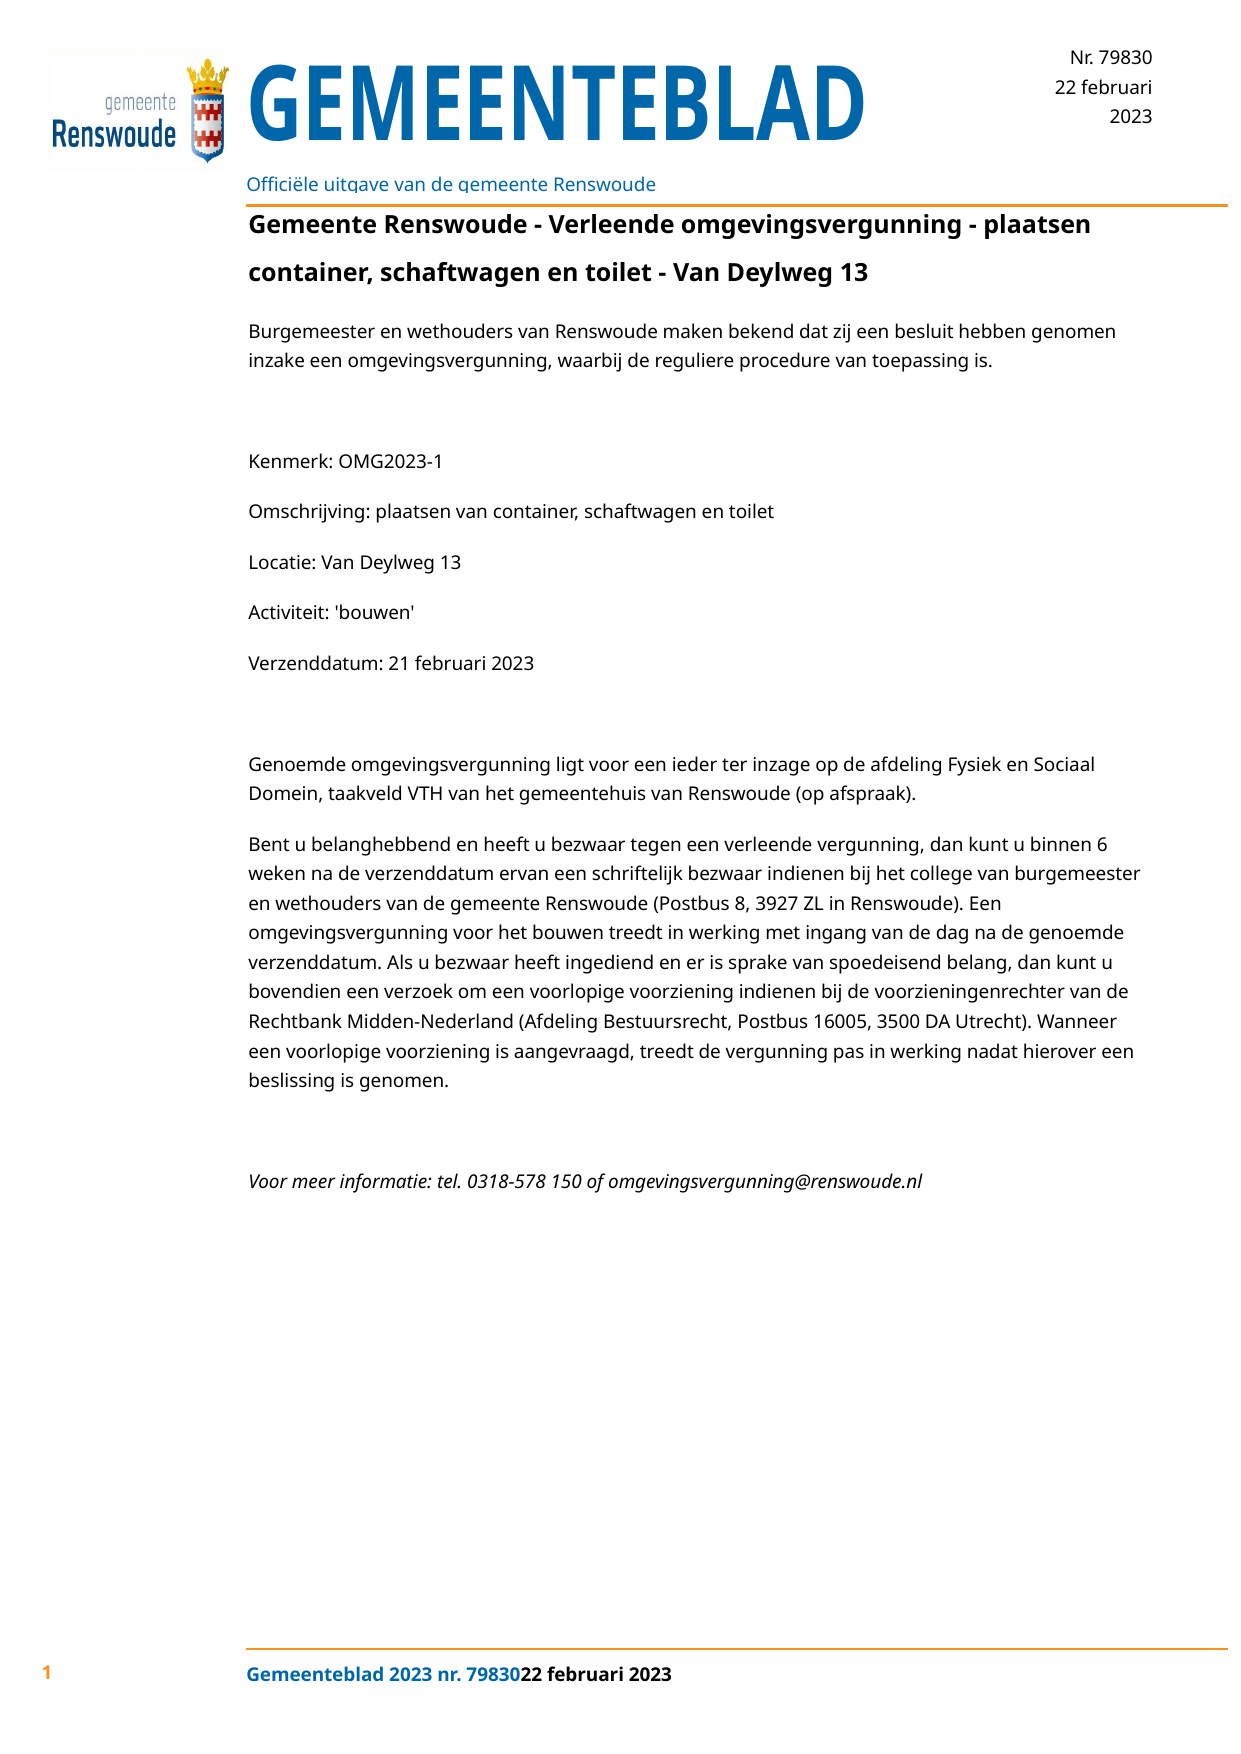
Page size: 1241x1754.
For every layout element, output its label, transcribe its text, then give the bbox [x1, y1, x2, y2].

text Locatie: Van Deylweg 13 [248, 549, 1152, 575]
text Activiteit: 'bouwen' [248, 599, 1152, 625]
text Gemeente Renswoude - Verleende omgevingsvergunning - plaatsen container, schaftwagen en toilet - Van Deylweg 13 [248, 207, 1152, 288]
text Bent u belanghebbend en heeft u bezwaar tegen een verleende vergunning, dan kunt u binnen 6 weken na de verzenddatum ervan een schriftelijk bezwaar indienen bij het college van burgemeester en wethouders van de gemeente Renswoude (Postbus 8, 3927 ZL in Renswoude). Een omgevingsvergunning voor het bouwen treedt in werking met ingang van de dag na de genoemde verzenddatum. Als u bezwaar heeft ingediend en er is sprake van spoedeisend belang, dan kunt u bovendien een verzoek om een voorlopige voorziening indienen bij de voorzieningenrechter van de Rechtbank Midden-Nederland (Afdeling Bestuursrecht, Postbus 16005, 3500 DA Utrecht). Wanneer een voorlopige voorziening is aangevraagd, treedt de vergunning pas in werking nadat hierover een beslissing is genomen. [248, 831, 1152, 1093]
text Verzenddatum: 21 februari 2023 [248, 650, 1152, 676]
text Burgemeester en wethouders van Renswoude maken bekend dat zij een besluit hebben genomen inzake een omgevingsvergunning, waarbij de reguliere procedure van toepassing is. [248, 318, 1152, 373]
text Omschrijving: plaatsen van container, schaftwagen en toilet [248, 499, 1152, 524]
text Voor meer informatie: tel. 0318-578 150 of omgevingsvergunning@renswoude.nl [248, 1168, 1152, 1194]
text Kenmerk: OMG2023-1 [248, 448, 1152, 474]
picture [41, 47, 231, 172]
text Genoemde omgevingsvergunning ligt voor een ieder ter inzage op de afdeling Fysiek en Sociaal Domein, taakveld VTH van het gemeentehuis van Renswoude (op afspraak). [248, 751, 1152, 806]
